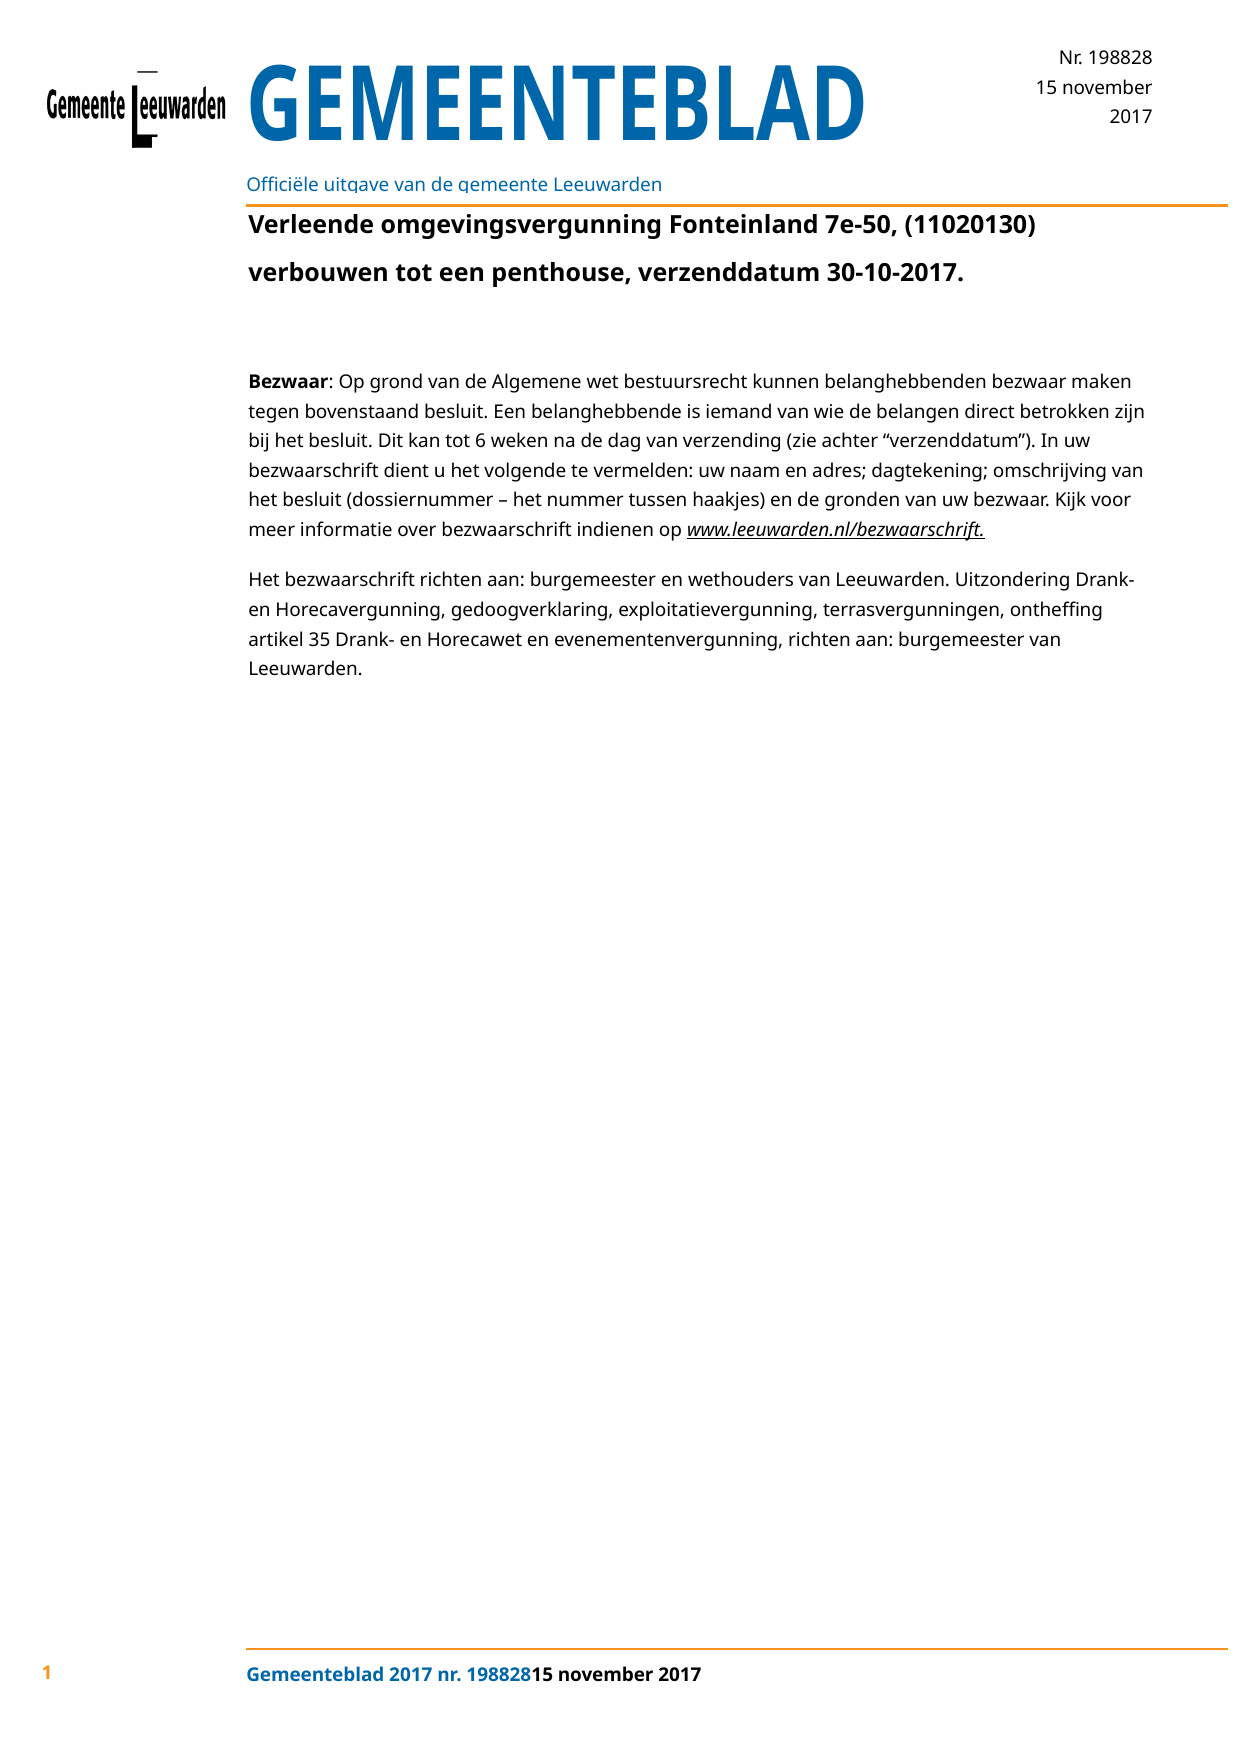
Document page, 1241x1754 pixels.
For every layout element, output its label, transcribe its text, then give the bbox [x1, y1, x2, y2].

text Verleende omgevingsvergunning Fonteinland 7e-50, (11020130) verbouwen tot een penthouse, verzenddatum 30-10-2017. [248, 207, 1152, 288]
text Bezwaar: Op grond van de Algemene wet bestuursrecht kunnen belanghebbenden bezwaar maken tegen bovenstaand besluit. Een belanghebbende is iemand van wie de belangen direct betrokken zijn bij het besluit. Dit kan tot 6 weken na de dag van verzending (zie achter “verzenddatum”). In uw bezwaarschrift dient u het volgende te vermelden: uw naam en adres; dagtekening; omschrijving van het besluit (dossiernummer – het nummer tussen haakjes) en de gronden van uw bezwaar. Kijk voor meer informatie over bezwaarschrift indienen op www.leeuwarden.nl/bezwaarschrift. [248, 368, 1152, 542]
picture [41, 47, 231, 172]
text Het bezwaarschrift richten aan: burgemeester en wethouders van Leeuwarden. Uitzondering Drank- en Horecavergunning, gedoogverklaring, exploitatievergunning, terrasvergunningen, ontheffing artikel 35 Drank- en Horecawet en evenementenvergunning, richten aan: burgemeester van Leeuwarden. [248, 567, 1152, 681]
